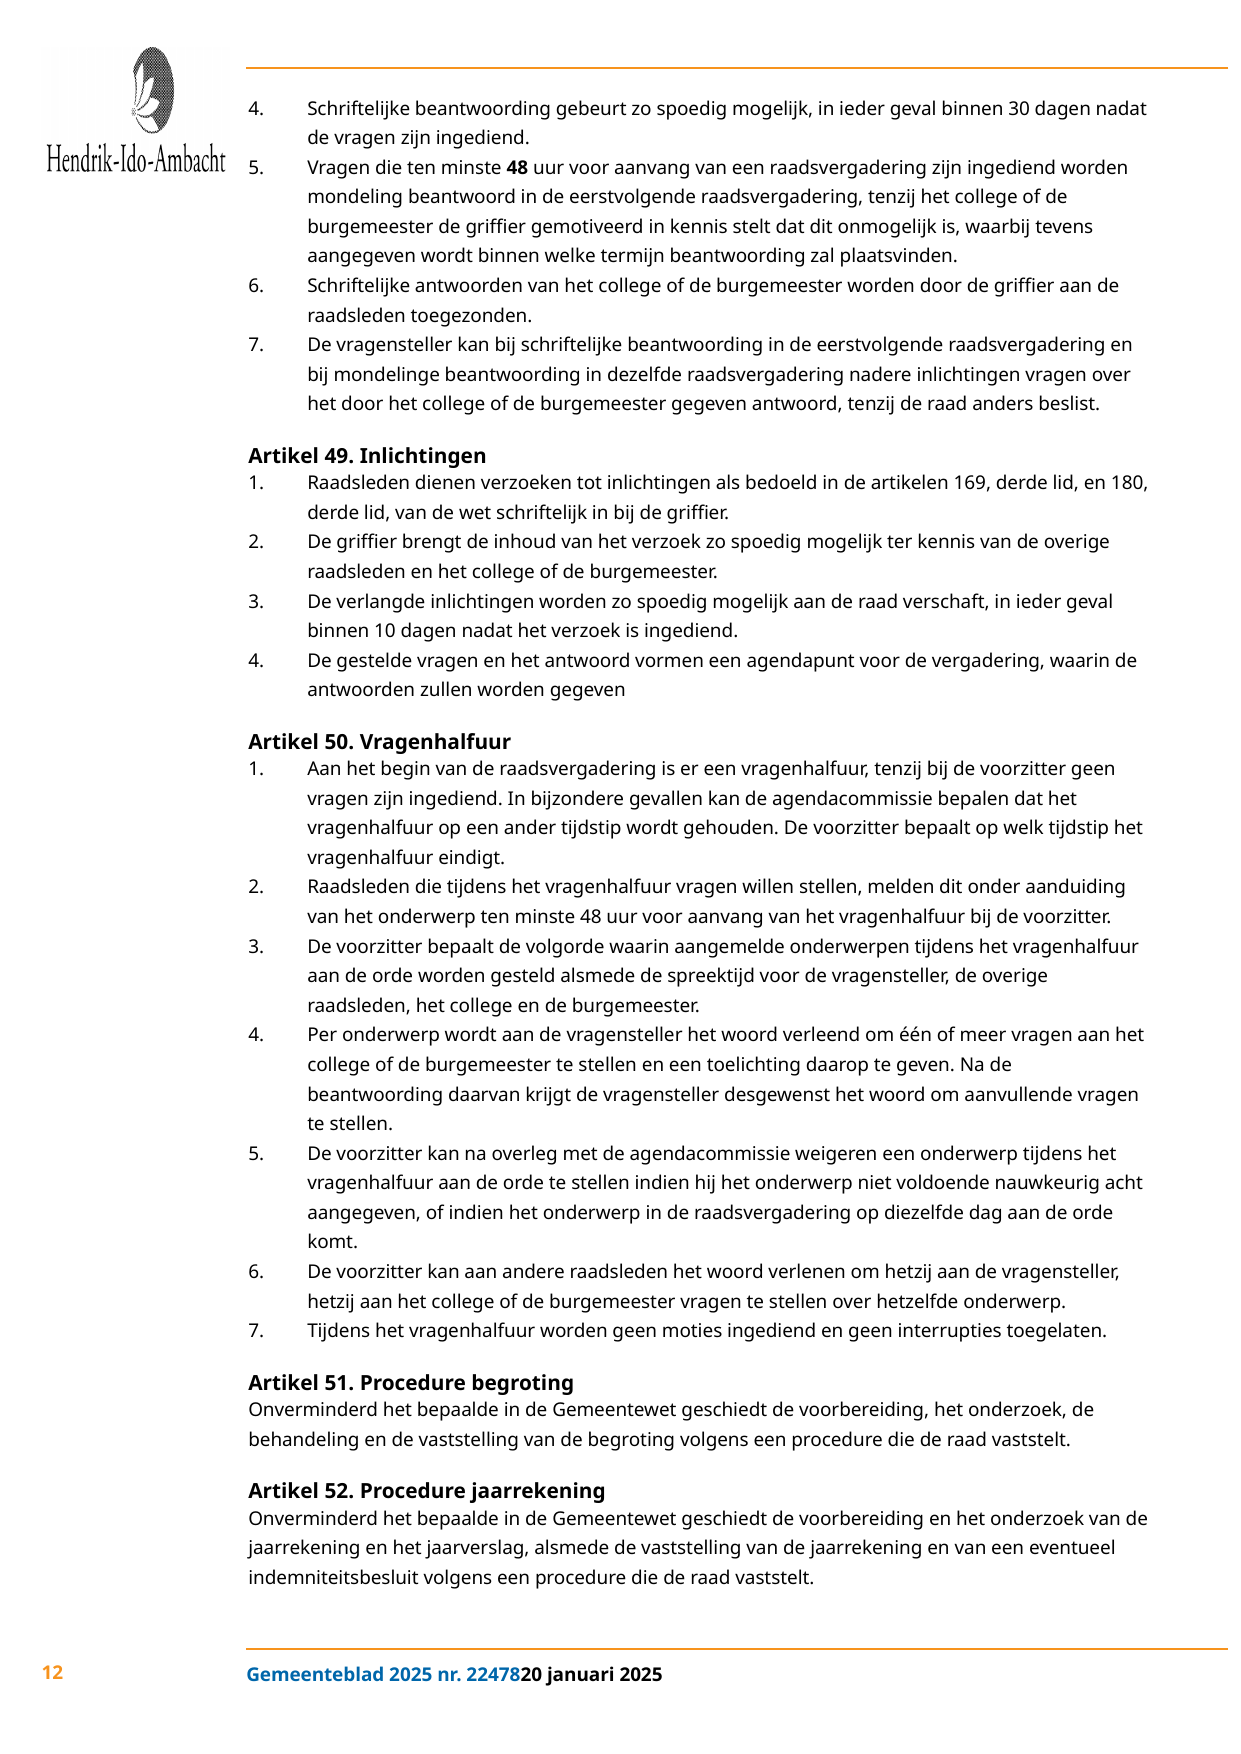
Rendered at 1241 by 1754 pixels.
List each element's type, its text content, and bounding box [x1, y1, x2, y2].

list De griffier brengt de inhoud van het verzoek zo spoedig mogelijk ter kennis van de overige raadsleden en het college of de burgemeester. [248, 529, 1152, 584]
text Onverminderd het bepaalde in de Gemeentewet geschiedt de voorbereiding en het onderzoek van de jaarrekening en het jaarverslag, alsmede de vaststelling van de jaarrekening en van een eventueel indemniteitsbesluit volgens een procedure die de raad vaststelt. [248, 1505, 1152, 1590]
picture [41, 47, 231, 172]
text Onverminderd het bepaalde in de Gemeentewet geschiedt de voorbereiding, het onderzoek, de behandeling en de vaststelling van de begroting volgens een procedure die de raad vaststelt. [248, 1396, 1152, 1452]
list Per onderwerp wordt aan de vragensteller het woord verleend om één of meer vragen aan het college of de burgemeester te stellen en een toelichting daarop te geven. Na de beantwoording daarvan krijgt de vragensteller desgewenst het woord om aanvullende vragen te stellen. [248, 1022, 1152, 1136]
text Artikel 49. Inlichtingen [248, 441, 1152, 469]
text Artikel 52. Procedure jaarrekening [248, 1476, 1152, 1505]
list De voorzitter bepaalt de volgorde waarin aangemelde onderwerpen tijdens het vragenhalfuur aan de orde worden gesteld alsmede de spreektijd voor de vragensteller, de overige raadsleden, het college en de burgemeester. [248, 933, 1152, 1018]
list De vragensteller kan bij schriftelijke beantwoording in de eerstvolgende raadsvergadering en bij mondelinge beantwoording in dezelfde raadsvergadering nadere inlichtingen vragen over het door het college of de burgemeester gegeven antwoord, tenzij de raad anders beslist. [248, 331, 1152, 416]
list De voorzitter kan na overleg met de agendacommissie weigeren een onderwerp tijdens het vragenhalfuur aan de orde te stellen indien hij het onderwerp niet voldoende nauwkeurig acht aangegeven, of indien het onderwerp in de raadsvergadering op diezelfde dag aan de orde komt. [248, 1140, 1152, 1254]
list Raadsleden die tijdens het vragenhalfuur vragen willen stellen, melden dit onder aanduiding van het onderwerp ten minste 48 uur voor aanvang van het vragenhalfuur bij de voorzitter. [248, 874, 1152, 929]
list Tijdens het vragenhalfuur worden geen moties ingediend en geen interrupties toegelaten. [248, 1317, 1152, 1343]
list De verlangde inlichtingen worden zo spoedig mogelijk aan de raad verschaft, in ieder geval binnen 10 dagen nadat het verzoek is ingediend. [248, 588, 1152, 643]
list Schriftelijke beantwoording gebeurt zo spoedig mogelijk, in ieder geval binnen 30 dagen nadat de vragen zijn ingediend. [248, 95, 1152, 150]
list De gestelde vragen en het antwoord vormen een agendapunt voor de vergadering, waarin de antwoorden zullen worden gegeven [248, 647, 1152, 702]
list Schriftelijke antwoorden van het college of de burgemeester worden door de griffier aan de raadsleden toegezonden. [248, 272, 1152, 328]
list Vragen die ten minste 48 uur voor aanvang van een raadsvergadering zijn ingediend worden mondeling beantwoord in de eerstvolgende raadsvergadering, tenzij het college of de burgemeester de griffier gemotiveerd in kennis stelt dat dit onmogelijk is, waarbij tevens aangegeven wordt binnen welke termijn beantwoording zal plaatsvinden. [248, 154, 1152, 268]
list Aan het begin van de raadsvergadering is er een vragenhalfuur, tenzij bij de voorzitter geen vragen zijn ingediend. In bijzondere gevallen kan de agendacommissie bepalen dat het vragenhalfuur op een ander tijdstip wordt gehouden. De voorzitter bepaalt op welk tijdstip het vragenhalfuur eindigt. [248, 755, 1152, 870]
text Artikel 50. Vragenhalfuur [248, 727, 1152, 755]
text Artikel 51. Procedure begroting [248, 1368, 1152, 1396]
list Raadsleden dienen verzoeken tot inlichtingen als bedoeld in de artikelen 169, derde lid, en 180, derde lid, van de wet schriftelijk in bij de griffier. [248, 469, 1152, 525]
list De voorzitter kan aan andere raadsleden het woord verlenen om hetzij aan de vragensteller, hetzij aan het college of de burgemeester vragen te stellen over hetzelfde onderwerp. [248, 1258, 1152, 1314]
